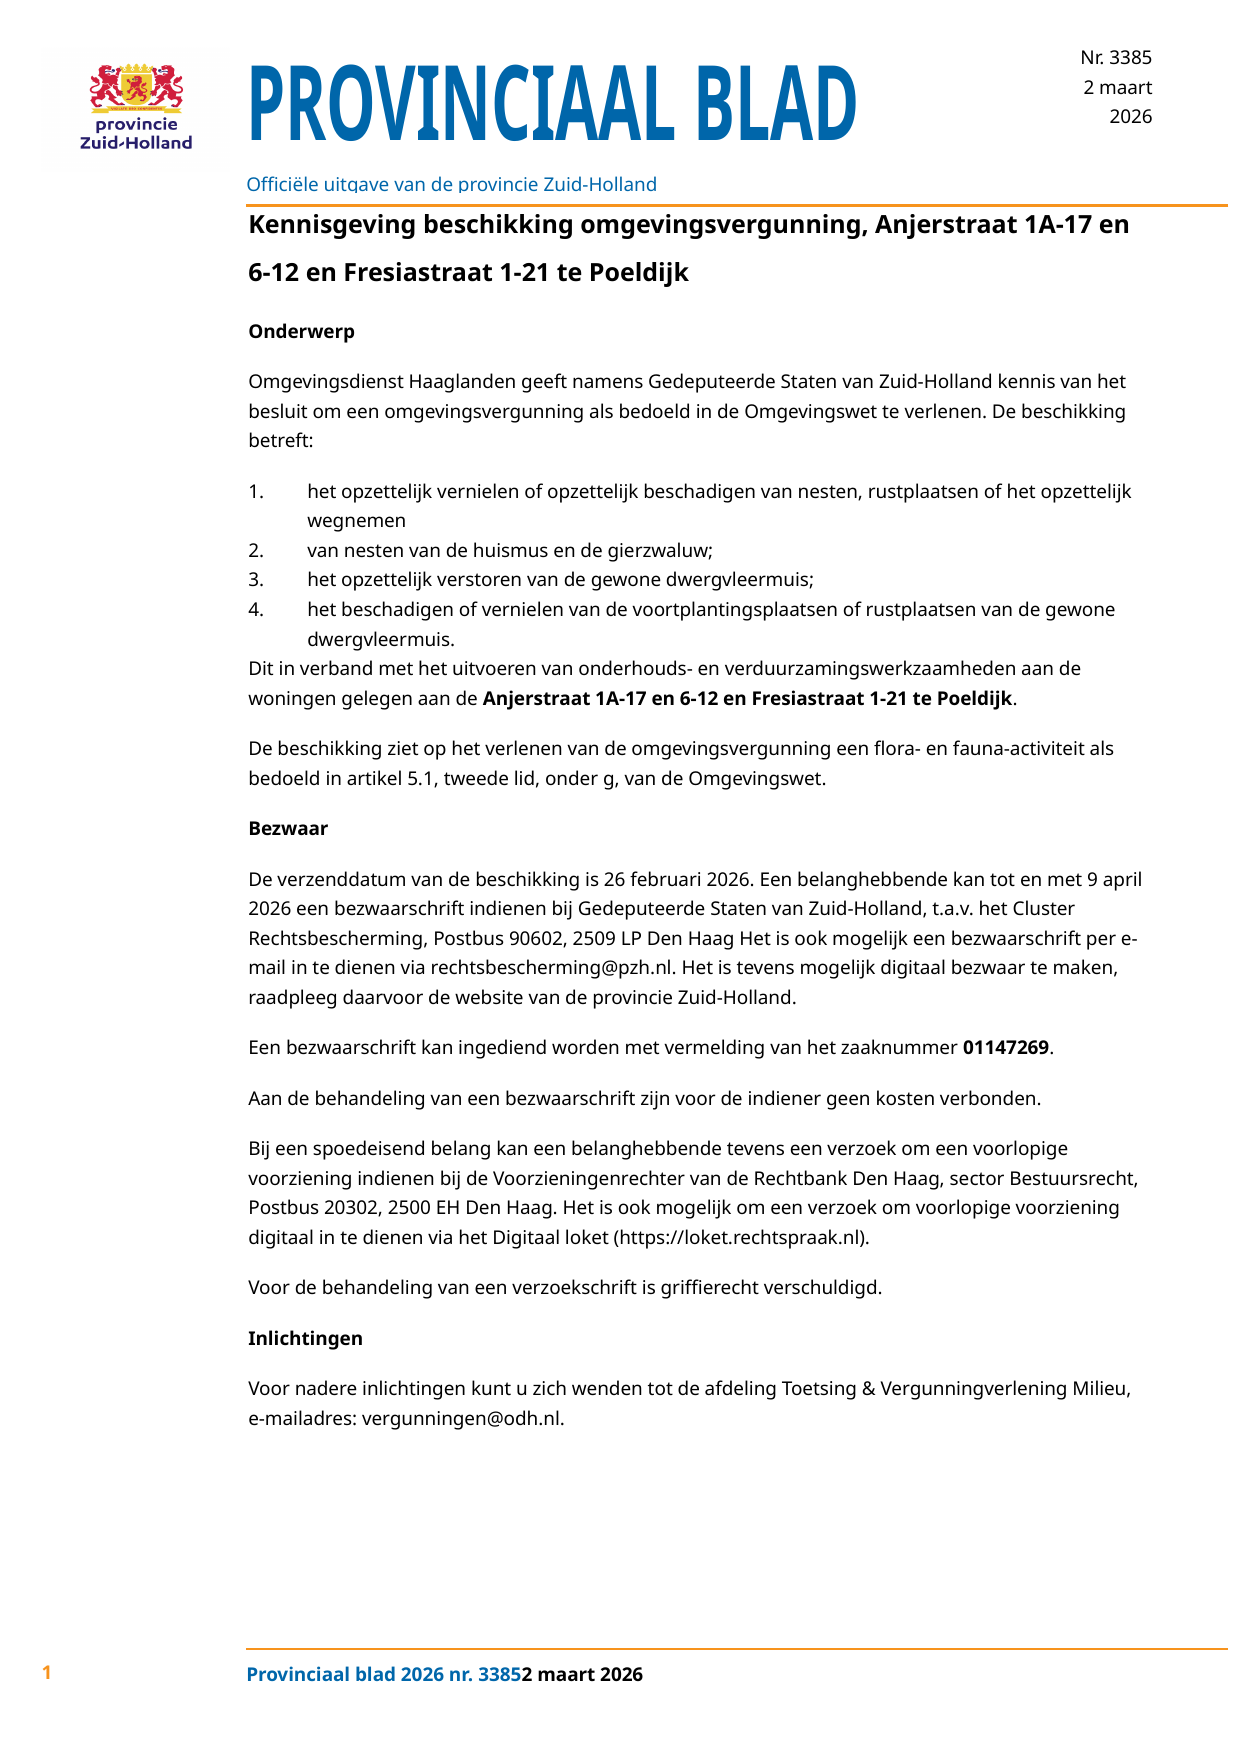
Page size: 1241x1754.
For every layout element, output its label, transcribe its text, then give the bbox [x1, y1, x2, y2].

text Aan de behandeling van een bezwaarschrift zijn voor de indiener geen kosten verbonden. [248, 1085, 1152, 1111]
text Voor nadere inlichtingen kunt u zich wenden tot de afdeling Toetsing & Vergunningverlening Milieu, e-mailadres: vergunningen@odh.nl. [248, 1375, 1152, 1431]
text De verzenddatum van de beschikking is 26 februari 2026. Een belanghebbende kan tot en met 9 april 2026 een bezwaarschrift indienen bij Gedeputeerde Staten van Zuid-Holland, t.a.v. het Cluster Rechtsbescherming, Postbus 90602, 2509 LP Den Haag Het is ook mogelijk een bezwaarschrift per e-mail in te dienen via rechtsbescherming@pzh.nl. Het is tevens mogelijk digitaal bezwaar te maken, raadpleeg daarvoor de website van de provincie Zuid-Holland. [248, 866, 1152, 1010]
text Bezwaar [248, 815, 1152, 841]
list het opzettelijk vernielen of opzettelijk beschadigen van nesten, rustplaatsen of het opzettelijk wegnemen [248, 478, 1152, 533]
list het beschadigen of vernielen van de voortplantingsplaatsen of rustplaatsen van de gewone dwergvleermuis. [248, 596, 1152, 652]
text Kennisgeving beschikking omgevingsvergunning, Anjerstraat 1A-17 en 6-12 en Fresiastraat 1-21 te Poeldijk [248, 207, 1152, 288]
text Omgevingsdienst Haaglanden geeft namens Gedeputeerde Staten van Zuid-Holland kennis van het besluit om een omgevingsvergunning als bedoeld in de Omgevingswet te verlenen. De beschikking betreft: [248, 368, 1152, 453]
text Onderwerp [248, 318, 1152, 344]
text Bij een spoedeisend belang kan een belanghebbende tevens een verzoek om een voorlopige voorziening indienen bij de Voorzieningenrechter van de Rechtbank Den Haag, sector Bestuursrecht, Postbus 20302, 2500 EH Den Haag. Het is ook mogelijk om een verzoek om voorlopige voorziening digitaal in te dienen via het Digitaal loket (https://loket.rechtspraak.nl). [248, 1135, 1152, 1250]
list het opzettelijk verstoren van de gewone dwergvleermuis; [248, 567, 1152, 592]
picture [41, 47, 231, 172]
text Voor de behandeling van een verzoekschrift is griffierecht verschuldigd. [248, 1274, 1152, 1300]
text Dit in verband met het uitvoeren van onderhouds- en verduurzamingswerkzaamheden aan de woningen gelegen aan de Anjerstraat 1A-17 en 6-12 en Fresiastraat 1-21 te Poeldijk. [248, 655, 1152, 711]
text Inlichtingen [248, 1325, 1152, 1351]
text De beschikking ziet op het verlenen van de omgevingsvergunning een flora- en fauna-activiteit als bedoeld in artikel 5.1, tweede lid, onder g, van de Omgevingswet. [248, 735, 1152, 791]
list van nesten van de huismus en de gierzwaluw; [248, 537, 1152, 563]
text Een bezwaarschrift kan ingediend worden met vermelding van het zaaknummer 01147269. [248, 1034, 1152, 1060]
